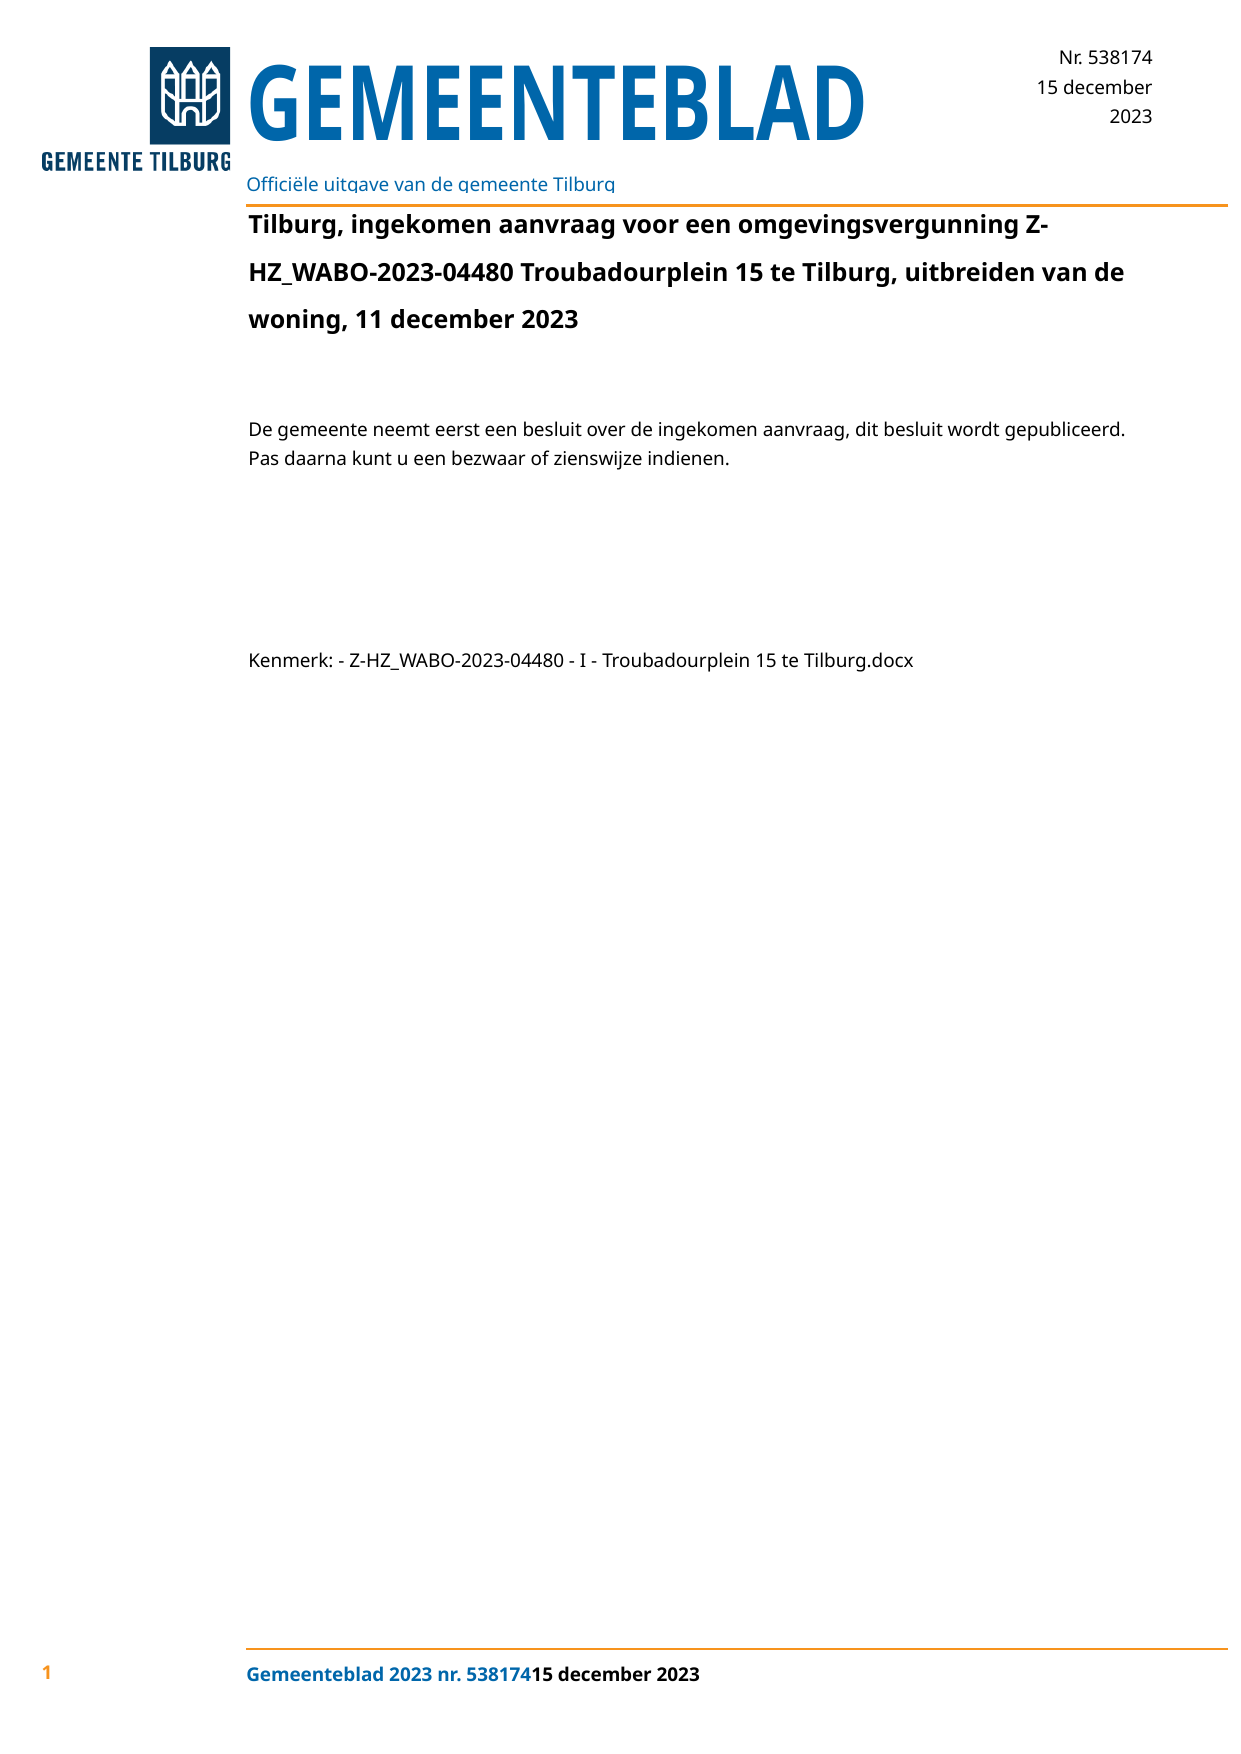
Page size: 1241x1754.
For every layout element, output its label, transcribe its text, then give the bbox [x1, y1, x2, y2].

picture [41, 47, 231, 172]
text Tilburg, ingekomen aanvraag voor een omgevingsvergunning Z-HZ_WABO-2023-04480 Troubadourplein 15 te Tilburg, uitbreiden van de woning, 11 december 2023 [248, 207, 1152, 336]
text De gemeente neemt eerst een besluit over de ingekomen aanvraag, dit besluit wordt gepubliceerd. Pas daarna kunt u een bezwaar of zienswijze indienen. [248, 416, 1152, 471]
text Kenmerk: - Z-HZ_WABO-2023-04480 - I - Troubadourplein 15 te Tilburg.docx [248, 647, 1152, 673]
